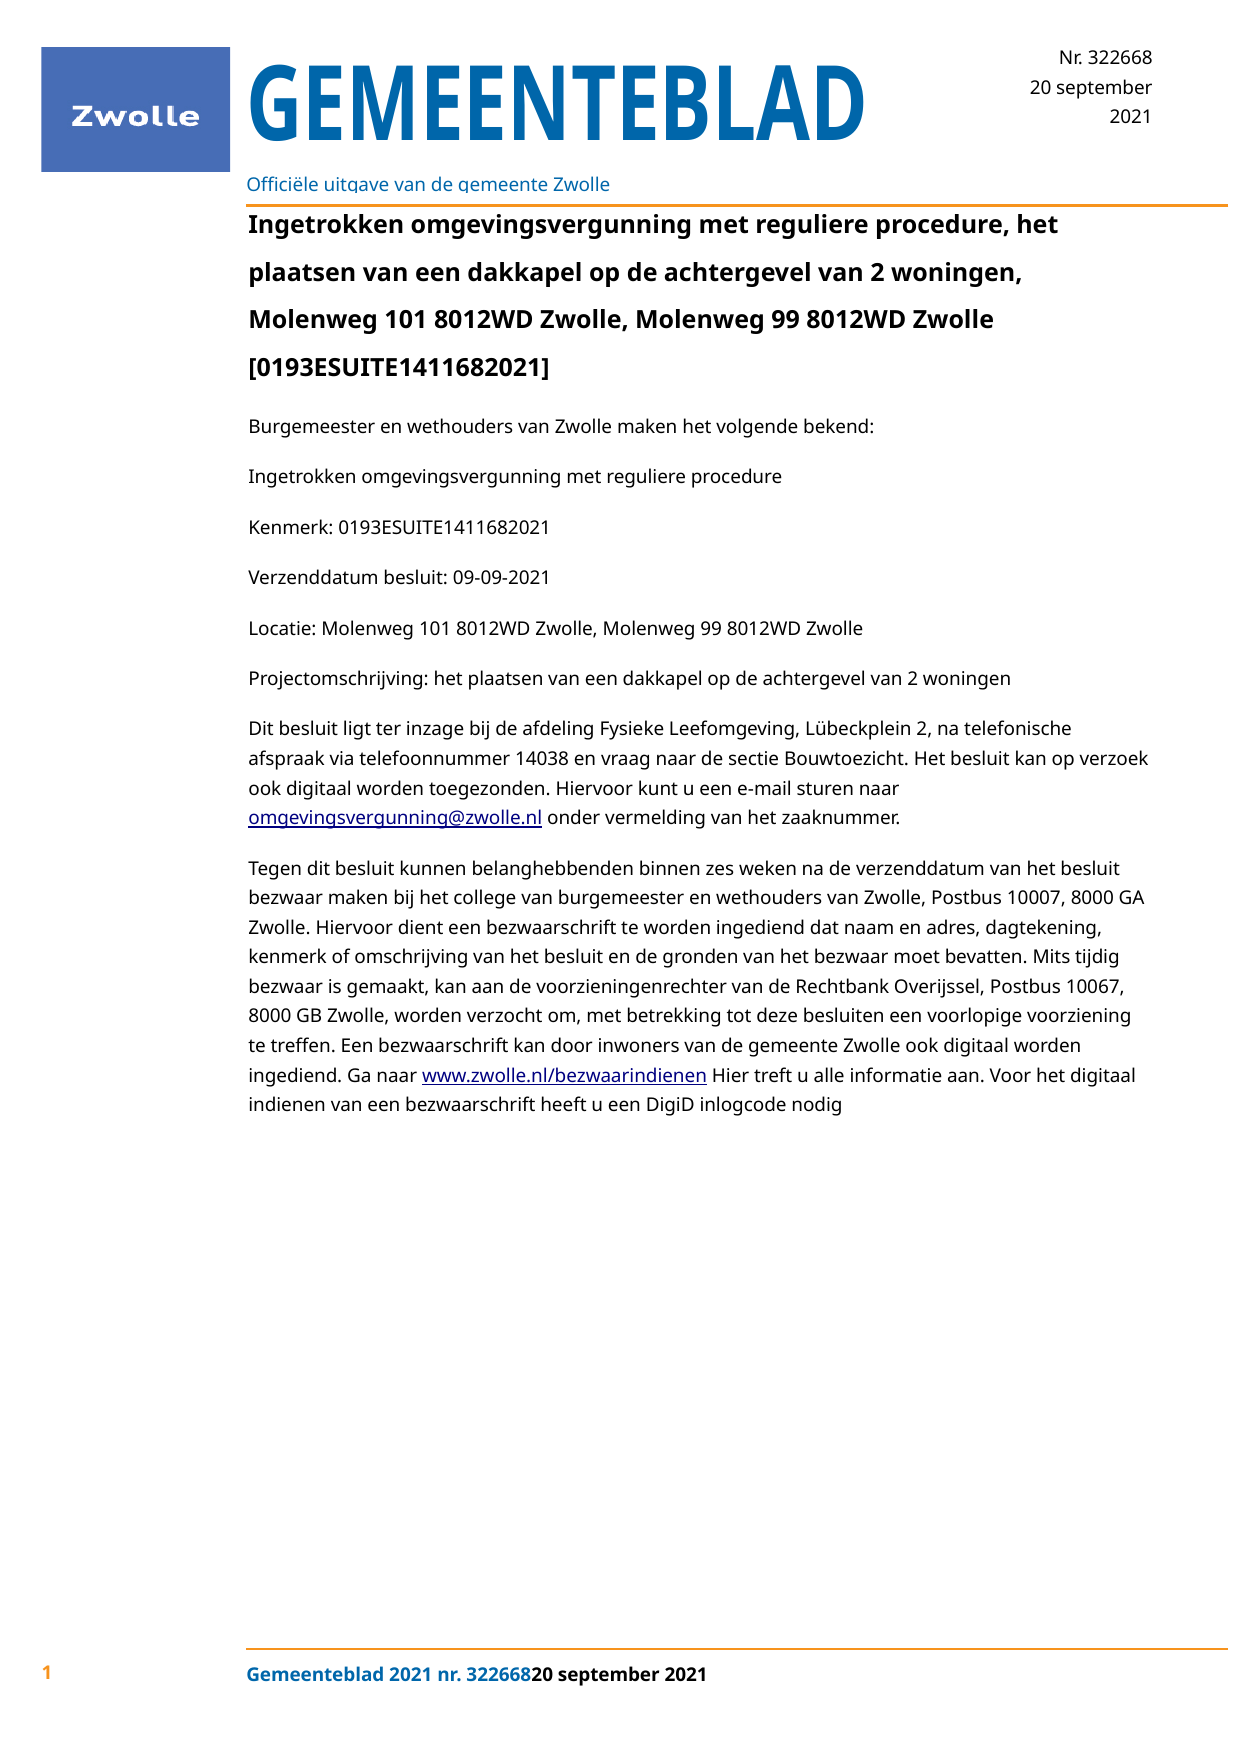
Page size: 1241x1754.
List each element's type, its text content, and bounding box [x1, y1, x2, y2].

text Burgemeester en wethouders van Zwolle maken het volgende bekend: [248, 413, 1152, 439]
text Kenmerk: 0193ESUITE1411682021 [248, 514, 1152, 540]
text Dit besluit ligt ter inzage bij de afdeling Fysieke Leefomgeving, Lübeckplein 2, na telefonische afspraak via telefoonnummer 14038 en vraag naar de sectie Bouwtoezicht. Het besluit kan op verzoek ook digitaal worden toegezonden. Hiervoor kunt u een e-mail sturen naar omgevingsvergunning@zwolle.nl onder vermelding van het zaaknummer. [248, 716, 1152, 830]
picture [41, 47, 231, 172]
text Locatie: Molenweg 101 8012WD Zwolle, Molenweg 99 8012WD Zwolle [248, 615, 1152, 641]
text Projectomschrijving: het plaatsen van een dakkapel op de achtergevel van 2 woningen [248, 665, 1152, 691]
text Ingetrokken omgevingsvergunning met reguliere procedure [248, 463, 1152, 489]
text Verzenddatum besluit: 09-09-2021 [248, 564, 1152, 590]
text Ingetrokken omgevingsvergunning met reguliere procedure, het plaatsen van een dakkapel op de achtergevel van 2 woningen, Molenweg 101 8012WD Zwolle, Molenweg 99 8012WD Zwolle [0193ESUITE1411682021] [248, 207, 1152, 384]
text Tegen dit besluit kunnen belanghebbenden binnen zes weken na de verzenddatum van het besluit bezwaar maken bij het college van burgemeester en wethouders van Zwolle, Postbus 10007, 8000 GA Zwolle. Hiervoor dient een bezwaarschrift te worden ingediend dat naam en adres, dagtekening, kenmerk of omschrijving van het besluit en de gronden van het bezwaar moet bevatten. Mits tijdig bezwaar is gemaakt, kan aan de voorzieningenrechter van de Rechtbank Overijssel, Postbus 10067, 8000 GB Zwolle, worden verzocht om, met betrekking tot deze besluiten een voorlopige voorziening te treffen. Een bezwaarschrift kan door inwoners van de gemeente Zwolle ook digitaal worden ingediend. Ga naar www.zwolle.nl/bezwaarindienen Hier treft u alle informatie aan. Voor het digitaal indienen van een bezwaarschrift heeft u een DigiD inlogcode nodig [248, 855, 1152, 1117]
